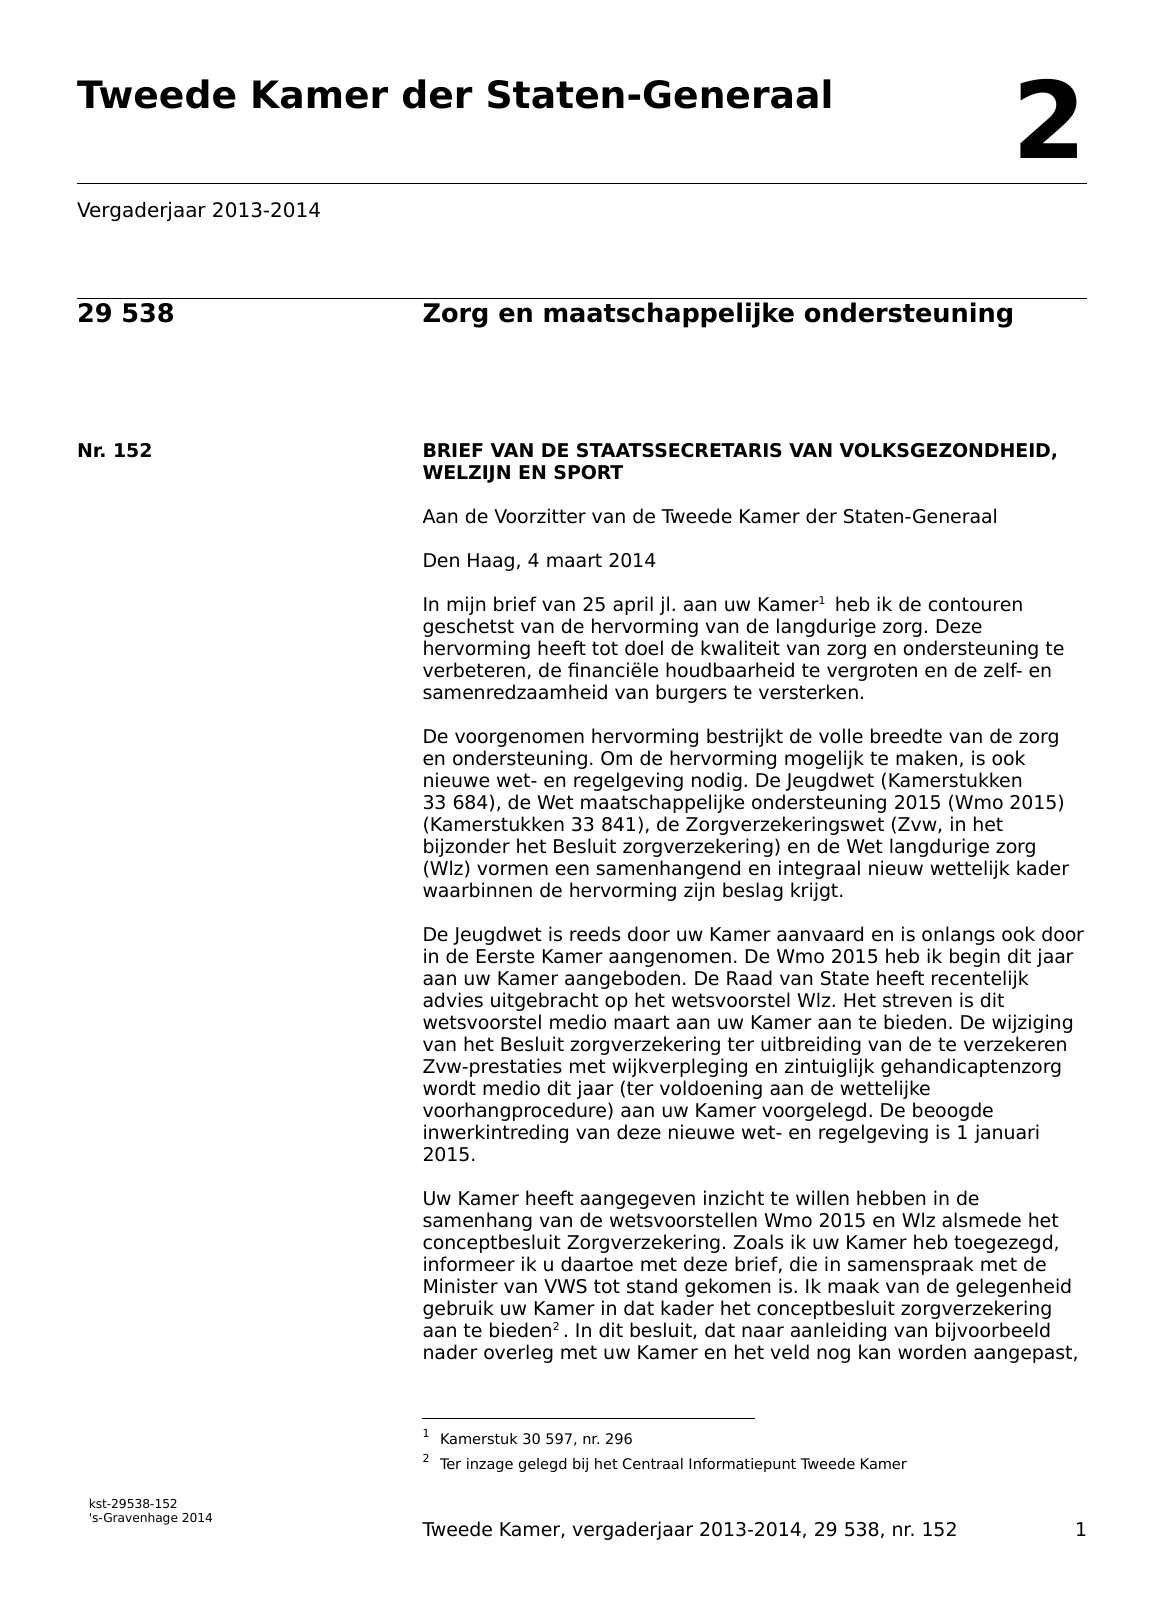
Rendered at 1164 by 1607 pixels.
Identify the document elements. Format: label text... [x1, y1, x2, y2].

text 's-Gravenhage 2014 [88, 1511, 323, 1525]
text Aan de Voorzitter van de Tweede Kamer der Staten-Generaal [422, 506, 1087, 528]
table_header 2 [886, 59, 1087, 183]
text Uw Kamer heeft aangegeven inzicht te willen hebben in de samenhang van de wetsvoorstellen Wmo 2015 en Wlz alsmede het conceptbesluit Zorgverzekering. Zoals ik uw Kamer heb toegezegd, informeer ik u daartoe met deze brief, die in samenspraak met de Minister van VWS tot stand gekomen is. Ik maak van de gelegenheid gebruik uw Kamer in dat kader het conceptbesluit zorgverzekering aan te bieden. In dit besluit, dat naar aanleiding van bijvoorbeeld nader overleg met uw Kamer en het veld nog kan worden aangepast, [422, 1188, 1087, 1364]
text In mijn brief van 25 april jl. aan uw Kamer heb ik de contouren geschetst van de hervorming van de langdurige zorg. Deze hervorming heeft tot doel de kwaliteit van zorg en ondersteuning te verbeteren, de financiële houdbaarheid te vergroten en de zelf- en samenredzaamheid van burgers te versterken. [422, 594, 1087, 704]
subtitle 29 538 Zorg en maatschappelijke ondersteuning [77, 299, 1087, 329]
subtitle Nr. 152 BRIEF VAN DE STAATSSECRETARIS VAN VOLKSGEZONDHEID, WELZIJN EN SPORT [77, 440, 1087, 484]
text Ter inzage gelegd bij het Centraal Informatiepunt Tweede Kamer [422, 1452, 1087, 1474]
table_cell Vergaderjaar 2013-2014 [77, 184, 1087, 298]
text Kamerstuk 30 597, nr. 296 [422, 1427, 1087, 1449]
text De voorgenomen hervorming bestrijkt de volle breedte van de zorg en ondersteuning. Om de hervorming mogelijk te maken, is ook nieuwe wet- en regelgeving nodig. De Jeugdwet (Kamerstukken 33 684), de Wet maatschappelijke ondersteuning 2015 (Wmo 2015)(Kamerstukken 33 841), de Zorgverzekeringswet (Zvw, in het bijzonder het Besluit zorgverzekering) en de Wet langdurige zorg (Wlz) vormen een samenhangend en integraal nieuw wettelijk kader waarbinnen de hervorming zijn beslag krijgt. [422, 726, 1087, 902]
text De Jeugdwet is reeds door uw Kamer aanvaard en is onlangs ook door in de Eerste Kamer aangenomen. De Wmo 2015 heb ik begin dit jaar aan uw Kamer aangeboden. De Raad van State heeft recentelijk advies uitgebracht op het wetsvoorstel Wlz. Het streven is dit wetsvoorstel medio maart aan uw Kamer aan te bieden. De wijziging van het Besluit zorgverzekering ter uitbreiding van de te verzekeren Zvw-prestaties met wijkverpleging en zintuiglijk gehandicaptenzorg wordt medio dit jaar (ter voldoening aan de wettelijke voorhangprocedure) aan uw Kamer voorgelegd. De beoogde inwerkintreding van deze nieuwe wet- en regelgeving is 1 januari 2015. [422, 924, 1087, 1166]
text Den Haag, 4 maart 2014 [422, 550, 1087, 572]
text kst-29538-152 [88, 1497, 323, 1511]
table_header Tweede Kamer der Staten-Generaal [77, 59, 886, 183]
